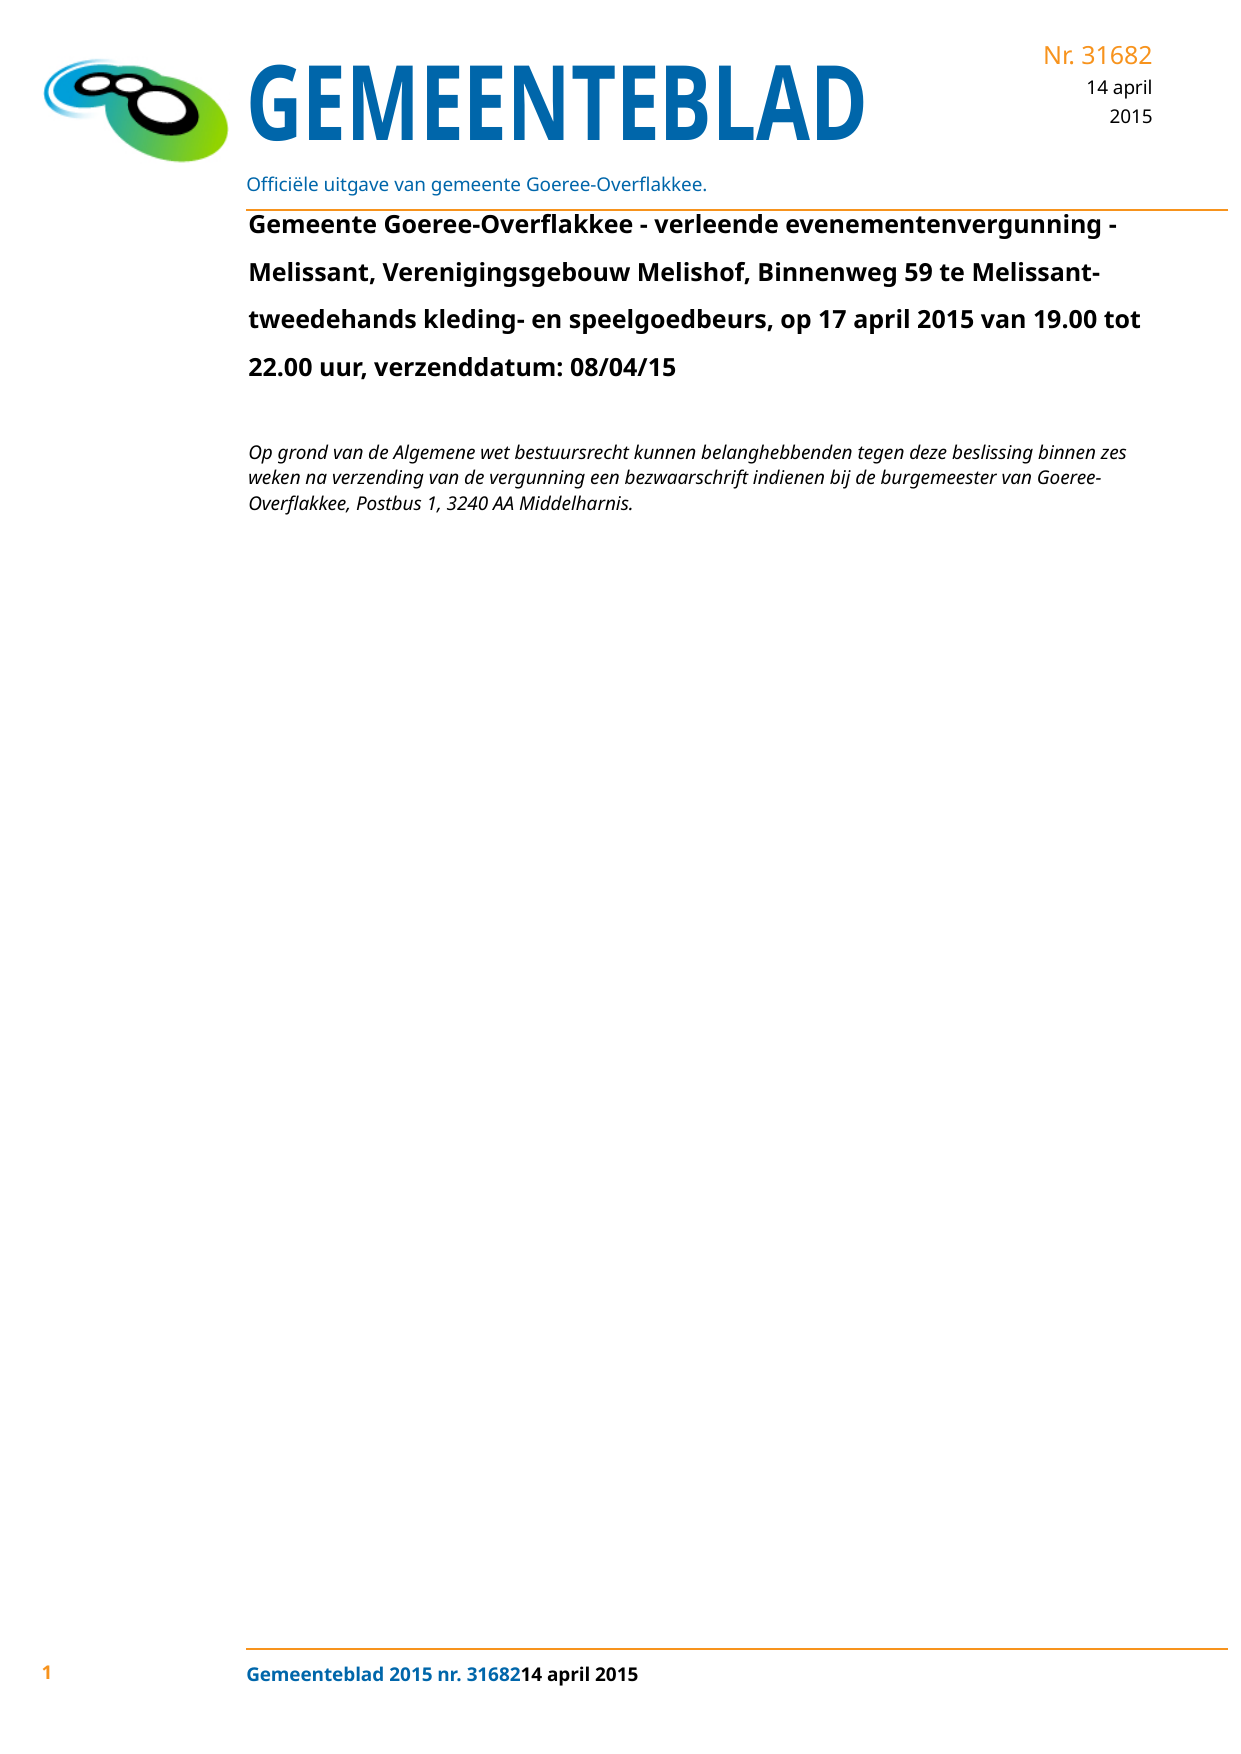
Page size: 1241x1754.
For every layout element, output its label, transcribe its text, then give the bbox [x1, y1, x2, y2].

text Gemeente Goeree-Overflakkee - verleende evenementenvergunning - Melissant, Verenigingsgebouw Melishof, Binnenweg 59 te Melissant-tweedehands kleding- en speelgoedbeurs, op 17 april 2015 van 19.00 tot 22.00 uur, verzenddatum: 08/04/15 [248, 211, 1152, 384]
text Op grond van de Algemene wet bestuursrecht kunnen belanghebbenden tegen deze beslissing binnen zes weken na verzending van de vergunning een bezwaarschrift indienen bij de burgemeester van Goeree-Overflakkee, Postbus 1, 3240 AA Middelharnis. [248, 439, 1152, 516]
picture [41, 47, 231, 172]
